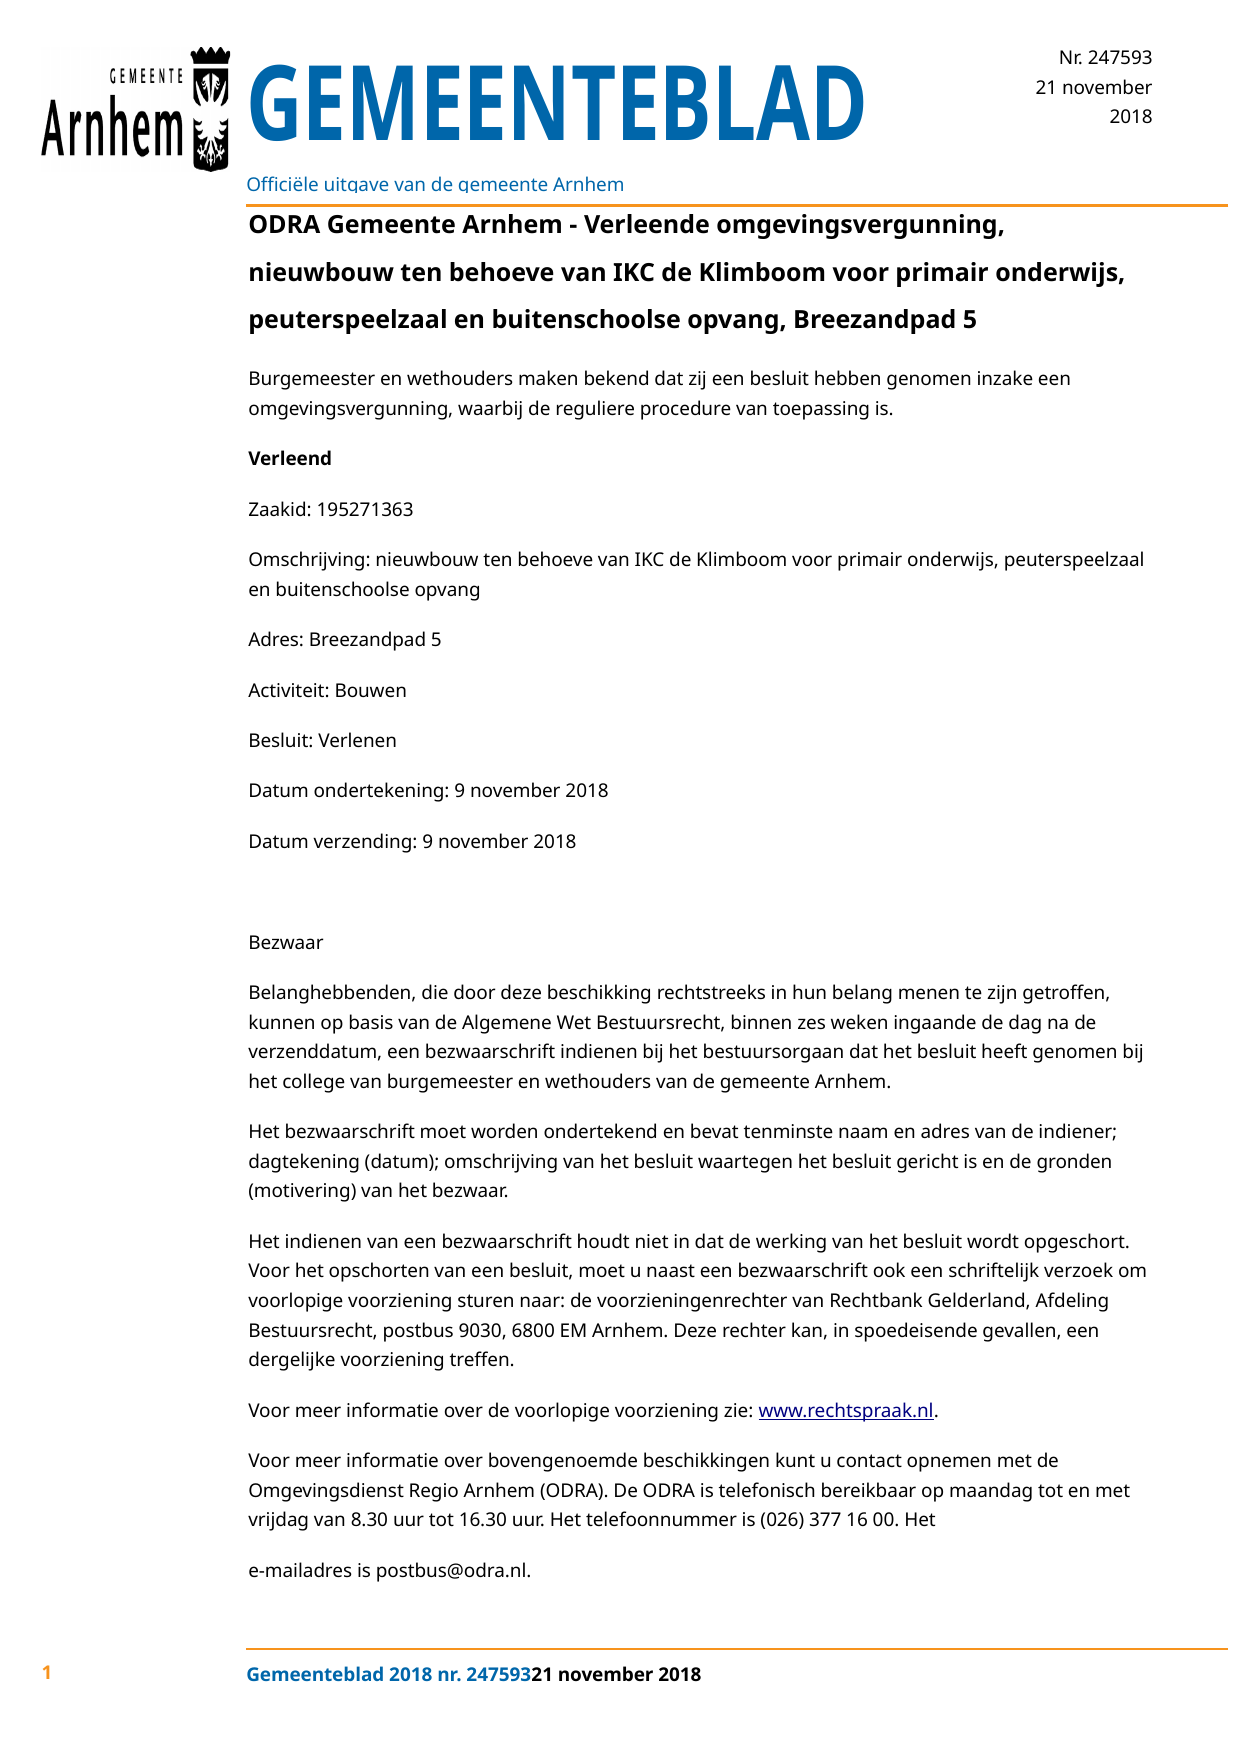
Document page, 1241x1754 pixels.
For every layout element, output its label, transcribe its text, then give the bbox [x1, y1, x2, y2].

text Omschrijving: nieuwbouw ten behoeve van IKC de Klimboom voor primair onderwijs, peuterspeelzaal en buitenschoolse opvang [248, 546, 1152, 602]
text Zaakid: 195271363 [248, 496, 1152, 522]
text Bezwaar [248, 929, 1152, 954]
text Het indienen van een bezwaarschrift houdt niet in dat de werking van het besluit wordt opgeschort. Voor het opschorten van een besluit, moet u naast een bezwaarschrift ook een schriftelijk verzoek om voorlopige voorziening sturen naar: de voorzieningenrechter van Rechtbank Gelderland, Afdeling Bestuursrecht, postbus 9030, 6800 EM Arnhem. Deze rechter kan, in spoedeisende gevallen, een dergelijke voorziening treffen. [248, 1228, 1152, 1372]
text Voor meer informatie over de voorlopige voorziening zie: www.rechtspraak.nl. [248, 1397, 1152, 1422]
picture [41, 47, 231, 172]
text Het bezwaarschrift moet worden ondertekend en bevat tenminste naam en adres van de indiener; dagtekening (datum); omschrijving van het besluit waartegen het besluit gericht is en de gronden (motivering) van het bezwaar. [248, 1118, 1152, 1203]
text Belanghebbenden, die door deze beschikking rechtstreeks in hun belang menen te zijn getroffen, kunnen op basis van de Algemene Wet Bestuursrecht, binnen zes weken ingaande de dag na de verzenddatum, een bezwaarschrift indienen bij het bestuursorgaan dat het besluit heeft genomen bij het college van burgemeester en wethouders van de gemeente Arnhem. [248, 979, 1152, 1094]
text Voor meer informatie over bovengenoemde beschikkingen kunt u contact opnemen met de Omgevingsdienst Regio Arnhem (ODRA). De ODRA is telefonisch bereikbaar op maandag tot en met vrijdag van 8.30 uur tot 16.30 uur. Het telefoonnummer is (026) 377 16 00. Het [248, 1447, 1152, 1532]
text Besluit: Verlenen [248, 727, 1152, 753]
text Datum ondertekening: 9 november 2018 [248, 778, 1152, 803]
text Activiteit: Bouwen [248, 677, 1152, 702]
text Adres: Breezandpad 5 [248, 626, 1152, 652]
text Verleend [248, 446, 1152, 471]
text e-mailadres is postbus@odra.nl. [248, 1557, 1152, 1582]
text Burgemeester en wethouders maken bekend dat zij een besluit hebben genomen inzake een omgevingsvergunning, waarbij de reguliere procedure van toepassing is. [248, 366, 1152, 421]
text Datum verzending: 9 november 2018 [248, 828, 1152, 854]
text ODRA Gemeente Arnhem - Verleende omgevingsvergunning, nieuwbouw ten behoeve van IKC de Klimboom voor primair onderwijs, peuterspeelzaal en buitenschoolse opvang, Breezandpad 5 [248, 207, 1152, 336]
